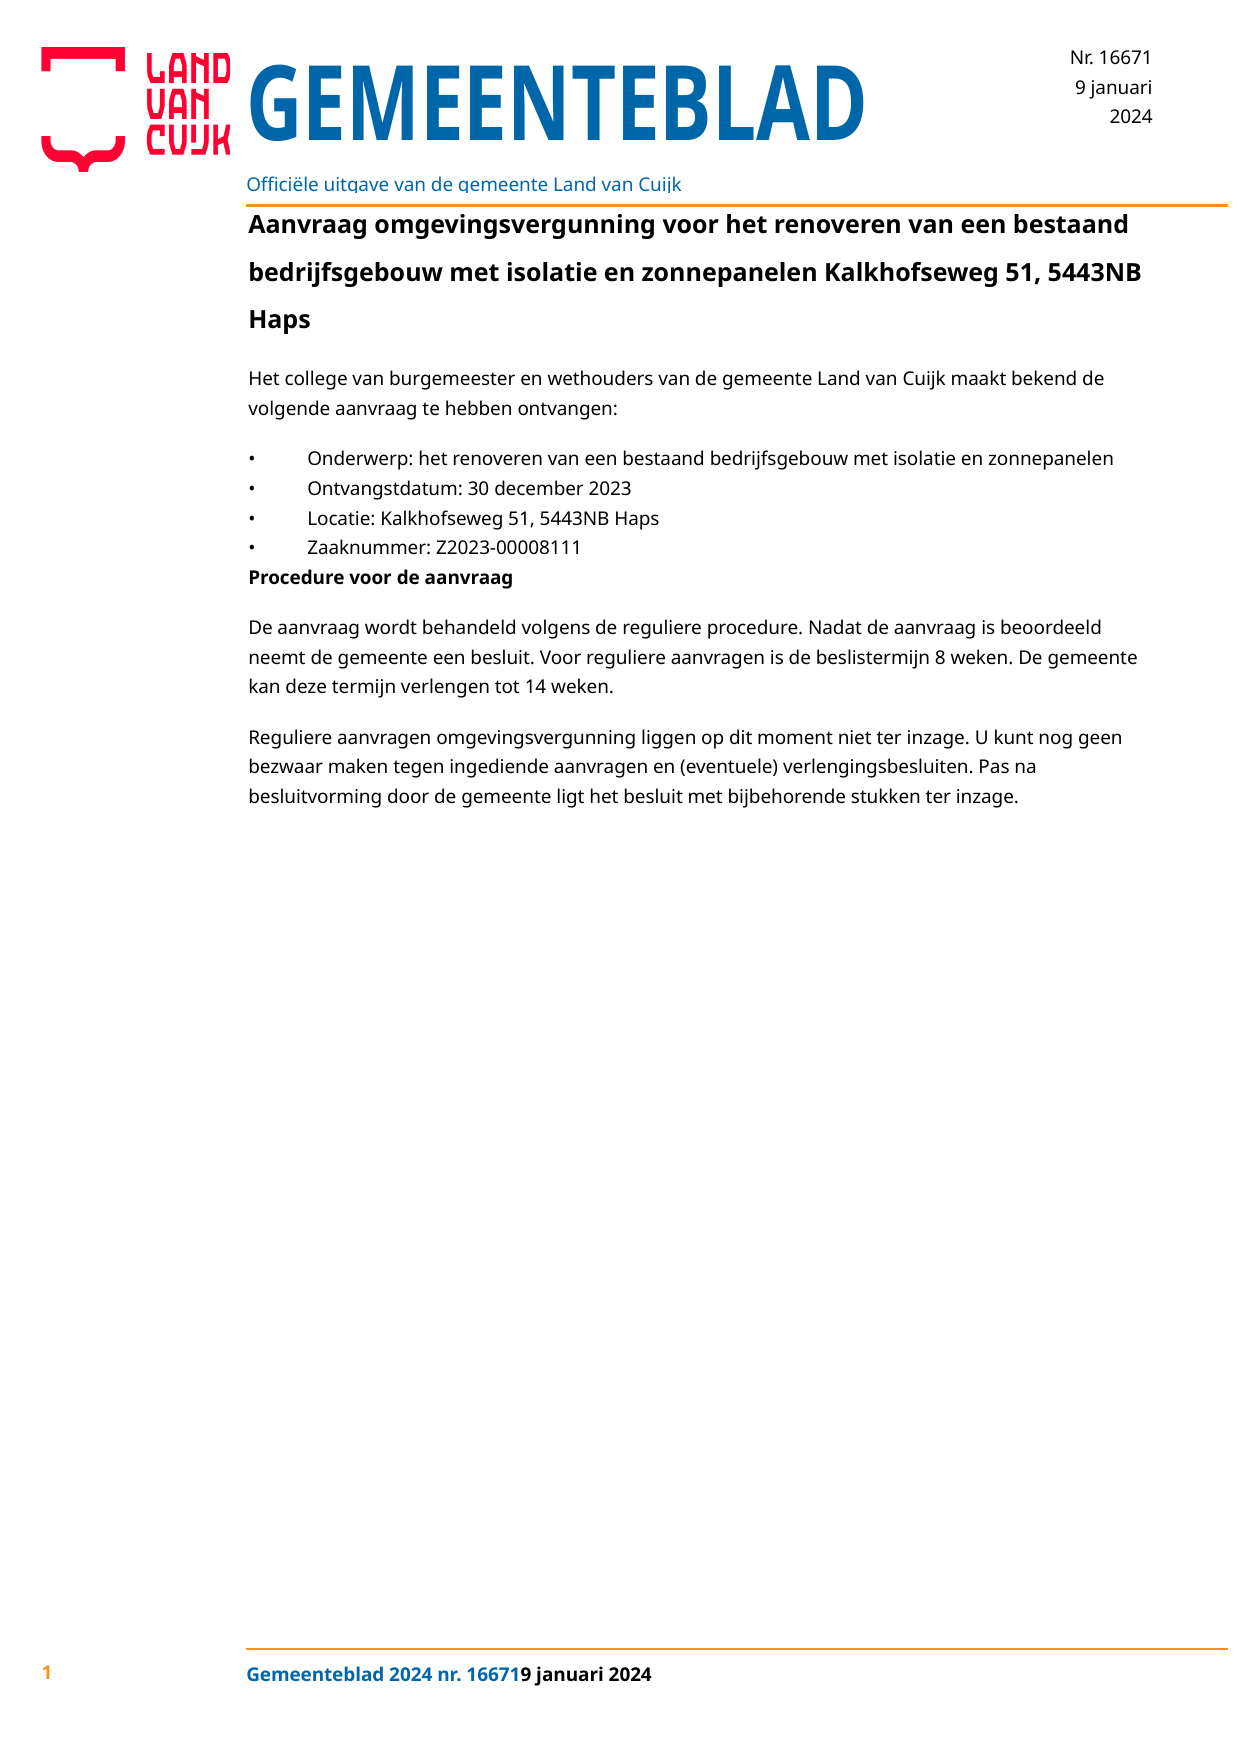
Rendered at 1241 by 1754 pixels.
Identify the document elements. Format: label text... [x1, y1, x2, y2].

list Ontvangstdatum: 30 december 2023 [248, 475, 1152, 501]
list Zaaknummer: Z2023-00008111 [248, 534, 1152, 560]
list Onderwerp: het renoveren van een bestaand bedrijfsgebouw met isolatie en zonnepanelen [248, 446, 1152, 471]
text Het college van burgemeester en wethouders van de gemeente Land van Cuijk maakt bekend de volgende aanvraag te hebben ontvangen: [248, 366, 1152, 421]
text Reguliere aanvragen omgevingsvergunning liggen op dit moment niet ter inzage. U kunt nog geen bezwaar maken tegen ingediende aanvragen en (eventuele) verlengingsbesluiten. Pas na besluitvorming door de gemeente ligt het besluit met bijbehorende stukken ter inzage. [248, 724, 1152, 809]
text De aanvraag wordt behandeld volgens de reguliere procedure. Nadat de aanvraag is beoordeeld neemt de gemeente een besluit. Voor reguliere aanvragen is de beslistermijn 8 weken. De gemeente kan deze termijn verlengen tot 14 weken. [248, 614, 1152, 699]
text Procedure voor de aanvraag [248, 564, 1152, 589]
list Locatie: Kalkhofseweg 51, 5443NB Haps [248, 505, 1152, 530]
text Aanvraag omgevingsvergunning voor het renoveren van een bestaand bedrijfsgebouw met isolatie en zonnepanelen Kalkhofseweg 51, 5443NB Haps [248, 207, 1152, 336]
picture [41, 47, 231, 172]
